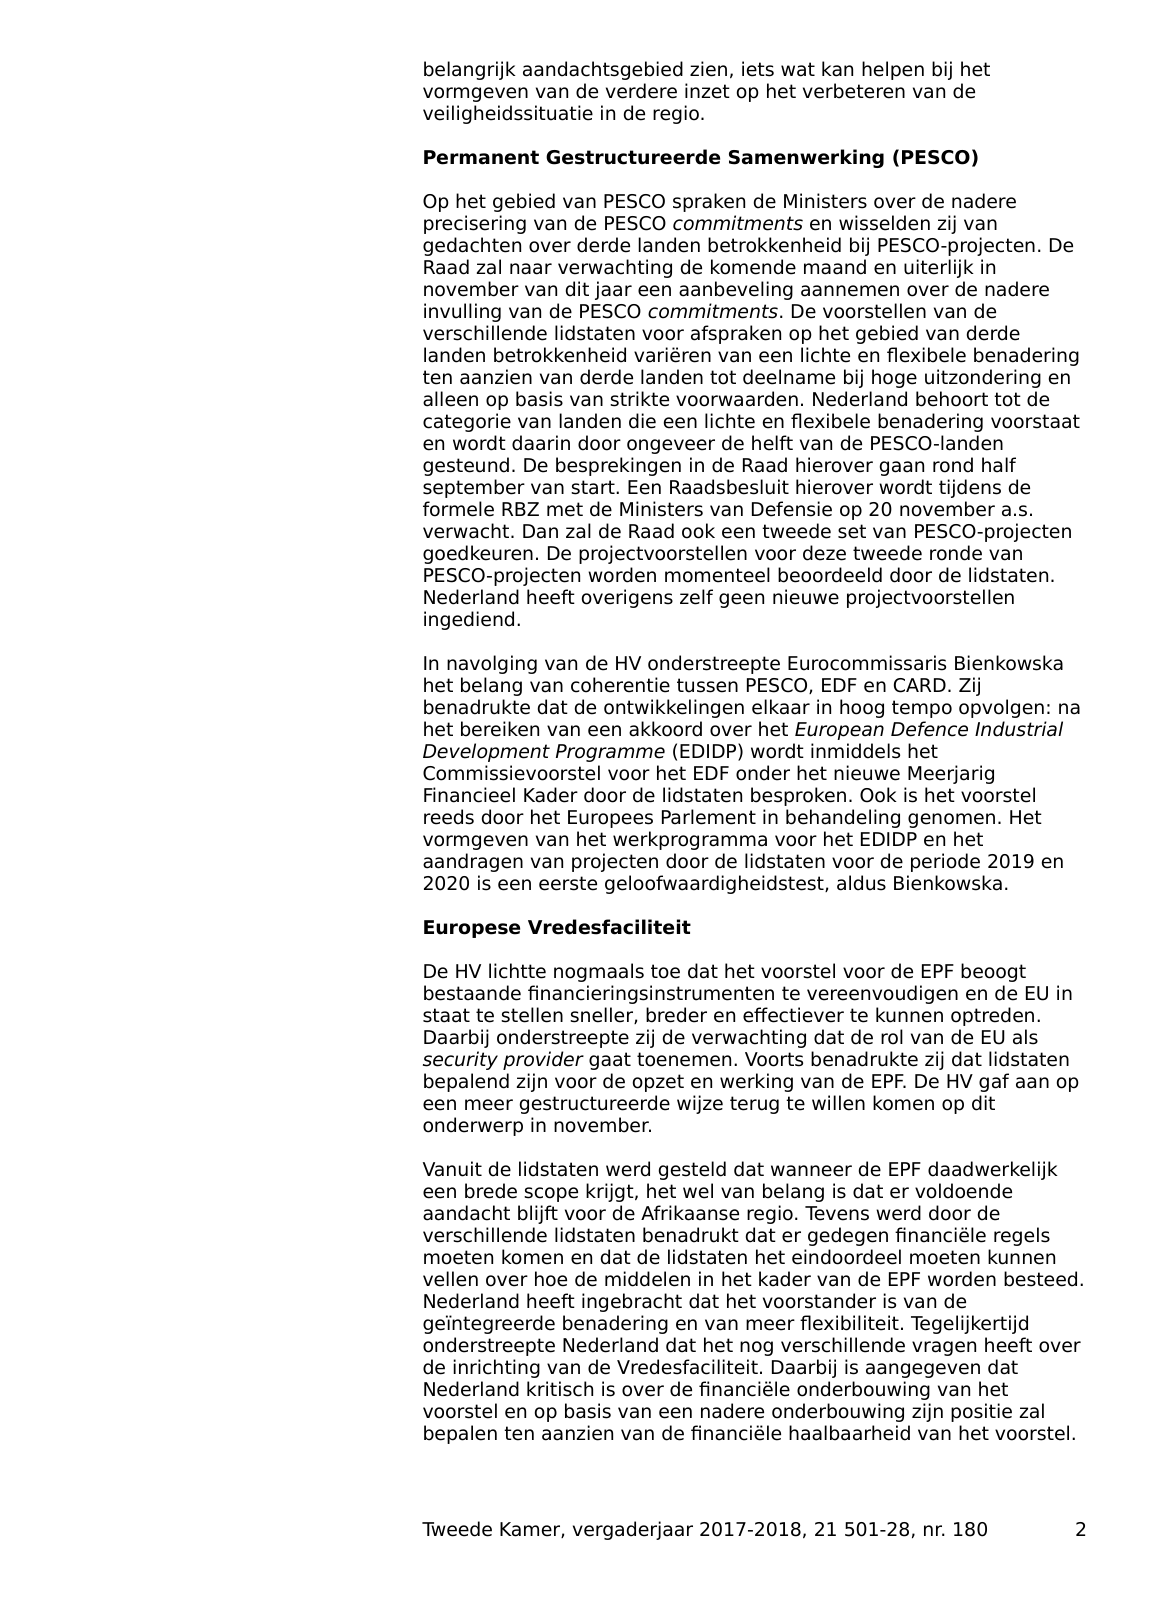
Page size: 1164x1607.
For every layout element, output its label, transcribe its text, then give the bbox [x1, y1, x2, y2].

text In navolging van de HV onderstreepte Eurocommissaris Bienkowska het belang van coherentie tussen PESCO, EDF en CARD. Zij benadrukte dat de ontwikkelingen elkaar in hoog tempo opvolgen: na het bereiken van een akkoord over het European Defence Industrial Development Programme (EDIDP) wordt inmiddels het Commissievoorstel voor het EDF onder het nieuwe Meerjarig Financieel Kader door de lidstaten besproken. Ook is het voorstel reeds door het Europees Parlement in behandeling genomen. Het vormgeven van het werkprogramma voor het EDIDP en het aandragen van projecten door de lidstaten voor de periode 2019 en 2020 is een eerste geloofwaardigheidstest, aldus Bienkowska. [422, 653, 1087, 895]
text Vanuit de lidstaten werd gesteld dat wanneer de EPF daadwerkelijk een brede scope krijgt, het wel van belang is dat er voldoende aandacht blijft voor de Afrikaanse regio. Tevens werd door de verschillende lidstaten benadrukt dat er gedegen financiële regels moeten komen en dat de lidstaten het eindoordeel moeten kunnen vellen over hoe de middelen in het kader van de EPF worden besteed. Nederland heeft ingebracht dat het voorstander is van de geïntegreerde benadering en van meer flexibiliteit. Tegelijkertijd onderstreepte Nederland dat het nog verschillende vragen heeft over de inrichting van de Vredesfaciliteit. Daarbij is aangegeven dat Nederland kritisch is over de financiële onderbouwing van het voorstel en op basis van een nadere onderbouwing zijn positie zal bepalen ten aanzien van de financiële haalbaarheid van het voorstel. [422, 1159, 1087, 1445]
text De HV lichtte nogmaals toe dat het voorstel voor de EPF beoogt bestaande financieringsinstrumenten te vereenvoudigen en de EU in staat te stellen sneller, breder en effectiever te kunnen optreden. Daarbij onderstreepte zij de verwachting dat de rol van de EU als security provider gaat toenemen. Voorts benadrukte zij dat lidstaten bepalend zijn voor de opzet en werking van de EPF. De HV gaf aan op een meer gestructureerde wijze terug te willen komen op dit onderwerp in november. [422, 961, 1087, 1137]
subtitle Permanent Gestructureerde Samenwerking (PESCO) [422, 147, 1087, 169]
text Op het gebied van PESCO spraken de Ministers over de nadere precisering van de PESCO commitments en wisselden zij van gedachten over derde landen betrokkenheid bij PESCO-projecten. De Raad zal naar verwachting de komende maand en uiterlijk in november van dit jaar een aanbeveling aannemen over de nadere invulling van de PESCO commitments. De voorstellen van de verschillende lidstaten voor afspraken op het gebied van derde landen betrokkenheid variëren van een lichte en flexibele benadering ten aanzien van derde landen tot deelname bij hoge uitzondering en alleen op basis van strikte voorwaarden. Nederland behoort tot de categorie van landen die een lichte en flexibele benadering voorstaat en wordt daarin door ongeveer de helft van de PESCO-landen gesteund. De besprekingen in de Raad hierover gaan rond half september van start. Een Raadsbesluit hierover wordt tijdens de formele RBZ met de Ministers van Defensie op 20 november a.s. verwacht. Dan zal de Raad ook een tweede set van PESCO-projecten goedkeuren. De projectvoorstellen voor deze tweede ronde van PESCO-projecten worden momenteel beoordeeld door de lidstaten. Nederland heeft overigens zelf geen nieuwe projectvoorstellen ingediend. [422, 191, 1087, 631]
subtitle Europese Vredesfaciliteit [422, 917, 1087, 939]
text belangrijk aandachtsgebied zien, iets wat kan helpen bij het vormgeven van de verdere inzet op het verbeteren van de veiligheidssituatie in de regio. [422, 59, 1087, 125]
